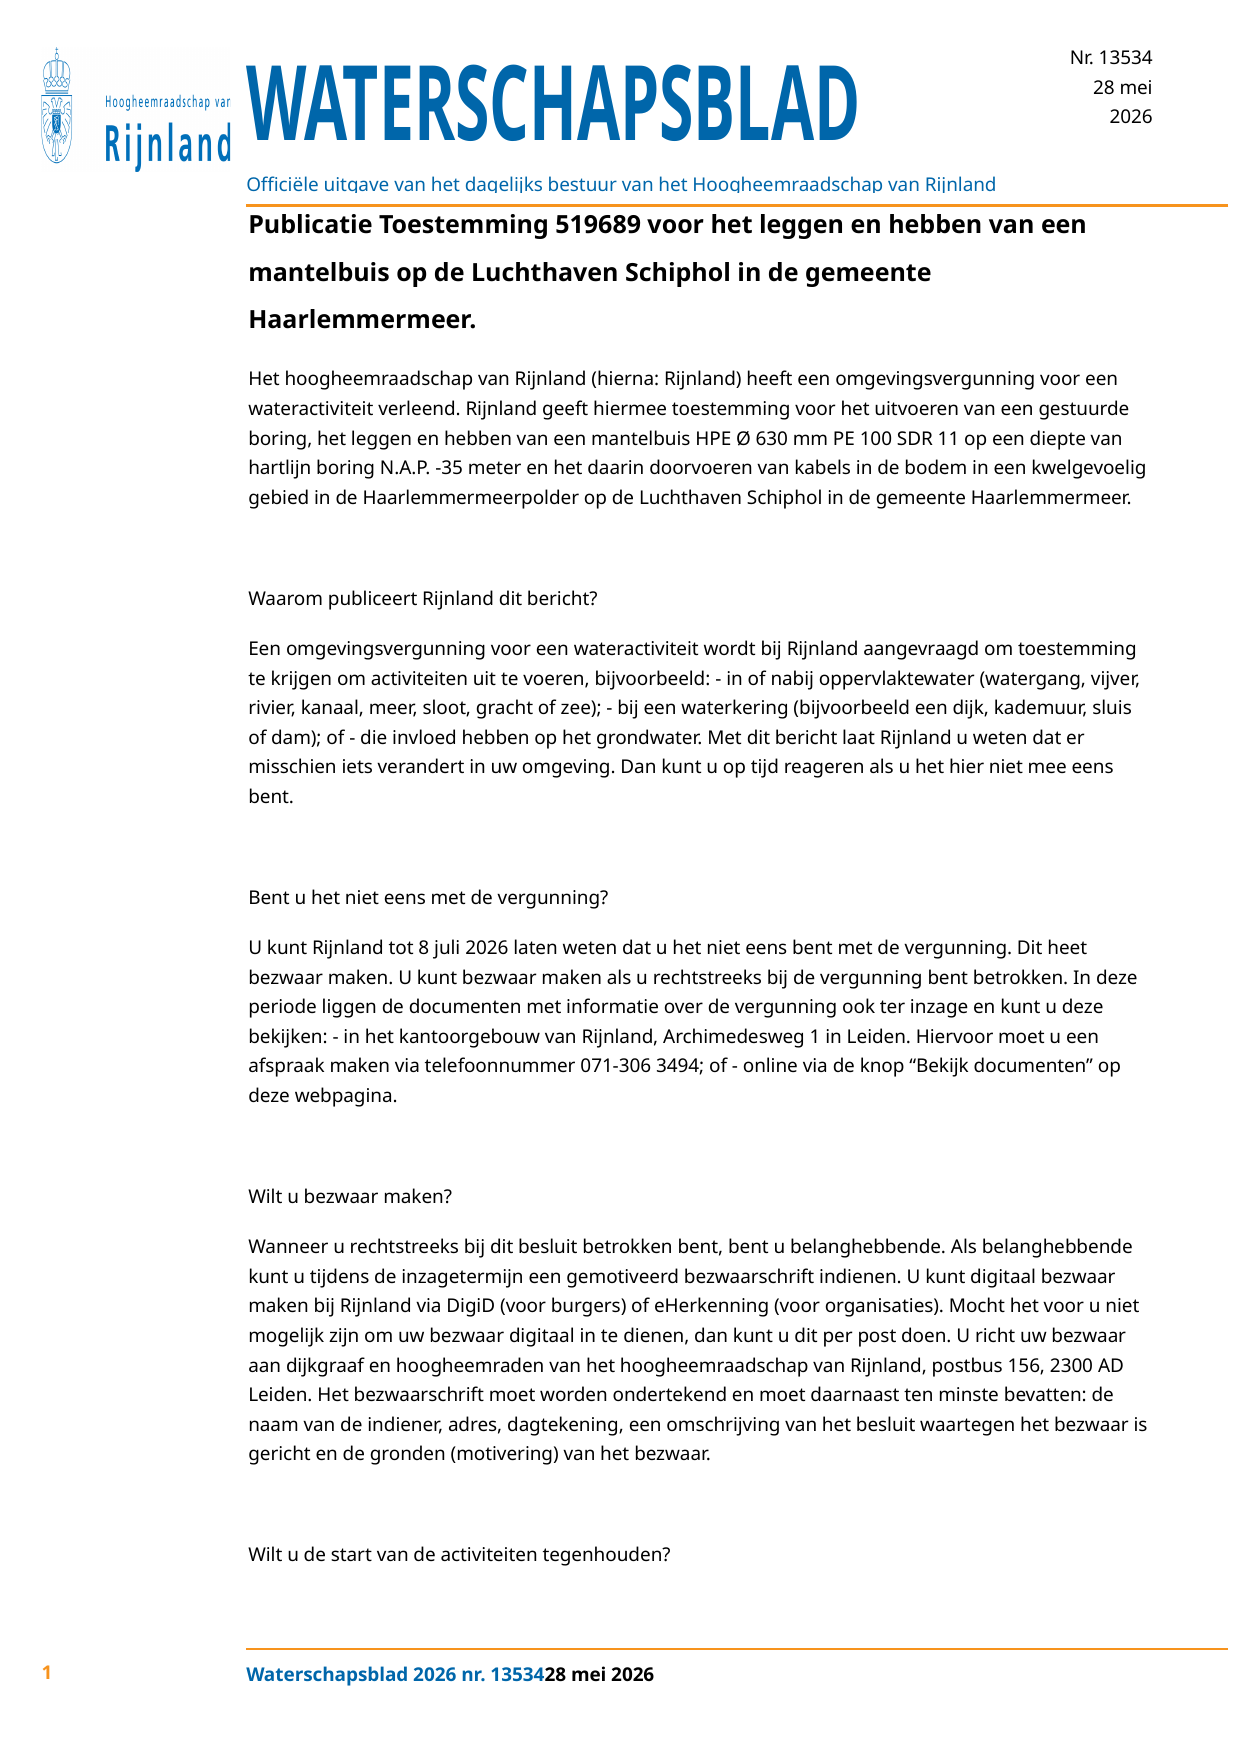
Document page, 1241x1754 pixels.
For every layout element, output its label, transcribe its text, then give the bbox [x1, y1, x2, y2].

text Wilt u bezwaar maken? [248, 1183, 1152, 1209]
text U kunt Rijnland tot 8 juli 2026 laten weten dat u het niet eens bent met de vergunning. Dit heet bezwaar maken. U kunt bezwaar maken als u rechtstreeks bij de vergunning bent betrokken. In deze periode liggen de documenten met informatie over de vergunning ook ter inzage en kunt u deze bekijken: - in het kantoorgebouw van Rijnland, Archimedesweg 1 in Leiden. Hiervoor moet u een afspraak maken via telefoonnummer 071-306 3494; of - online via de knop “Bekijk documenten” op deze webpagina. [248, 934, 1152, 1108]
text Wilt u de start van de activiteiten tegenhouden? [248, 1541, 1152, 1567]
text Publicatie Toestemming 519689 voor het leggen en hebben van een mantelbuis op de Luchthaven Schiphol in de gemeente Haarlemmermeer. [248, 207, 1152, 336]
text Het hoogheemraadschap van Rijnland (hierna: Rijnland) heeft een omgevingsvergunning voor een wateractiviteit verleend. Rijnland geeft hiermee toestemming voor het uitvoeren van een gestuurde boring, het leggen en hebben van een mantelbuis HPE Ø 630 mm PE 100 SDR 11 op een diepte van hartlijn boring N.A.P. -35 meter en het daarin doorvoeren van kabels in de bodem in een kwelgevoelig gebied in de Haarlemmermeerpolder op de Luchthaven Schiphol in de gemeente Haarlemmermeer. [248, 366, 1152, 509]
text Wanneer u rechtstreeks bij dit besluit betrokken bent, bent u belanghebbende. Als belanghebbende kunt u tijdens de inzagetermijn een gemotiveerd bezwaarschrift indienen. U kunt digitaal bezwaar maken bij Rijnland via DigiD (voor burgers) of eHerkenning (voor organisaties). Mocht het voor u niet mogelijk zijn om uw bezwaar digitaal in te dienen, dan kunt u dit per post doen. U richt uw bezwaar aan dijkgraaf en hoogheemraden van het hoogheemraadschap van Rijnland, postbus 156, 2300 AD Leiden. Het bezwaarschrift moet worden ondertekend en moet daarnaast ten minste bevatten: de naam van de indiener, adres, dagtekening, een omschrijving van het besluit waartegen het bezwaar is gericht en de gronden (motivering) van het bezwaar. [248, 1233, 1152, 1466]
picture [41, 47, 231, 172]
text Een omgevingsvergunning voor een wateractiviteit wordt bij Rijnland aangevraagd om toestemming te krijgen om activiteiten uit te voeren, bijvoorbeeld: - in of nabij oppervlaktewater (watergang, vijver, rivier, kanaal, meer, sloot, gracht of zee); - bij een waterkering (bijvoorbeeld een dijk, kademuur, sluis of dam); of - die invloed hebben op het grondwater. Met dit bericht laat Rijnland u weten dat er misschien iets verandert in uw omgeving. Dan kunt u op tijd reageren als u het hier niet mee eens bent. [248, 635, 1152, 809]
text Waarom publiceert Rijnland dit bericht? [248, 585, 1152, 610]
text Bent u het niet eens met de vergunning? [248, 884, 1152, 909]
